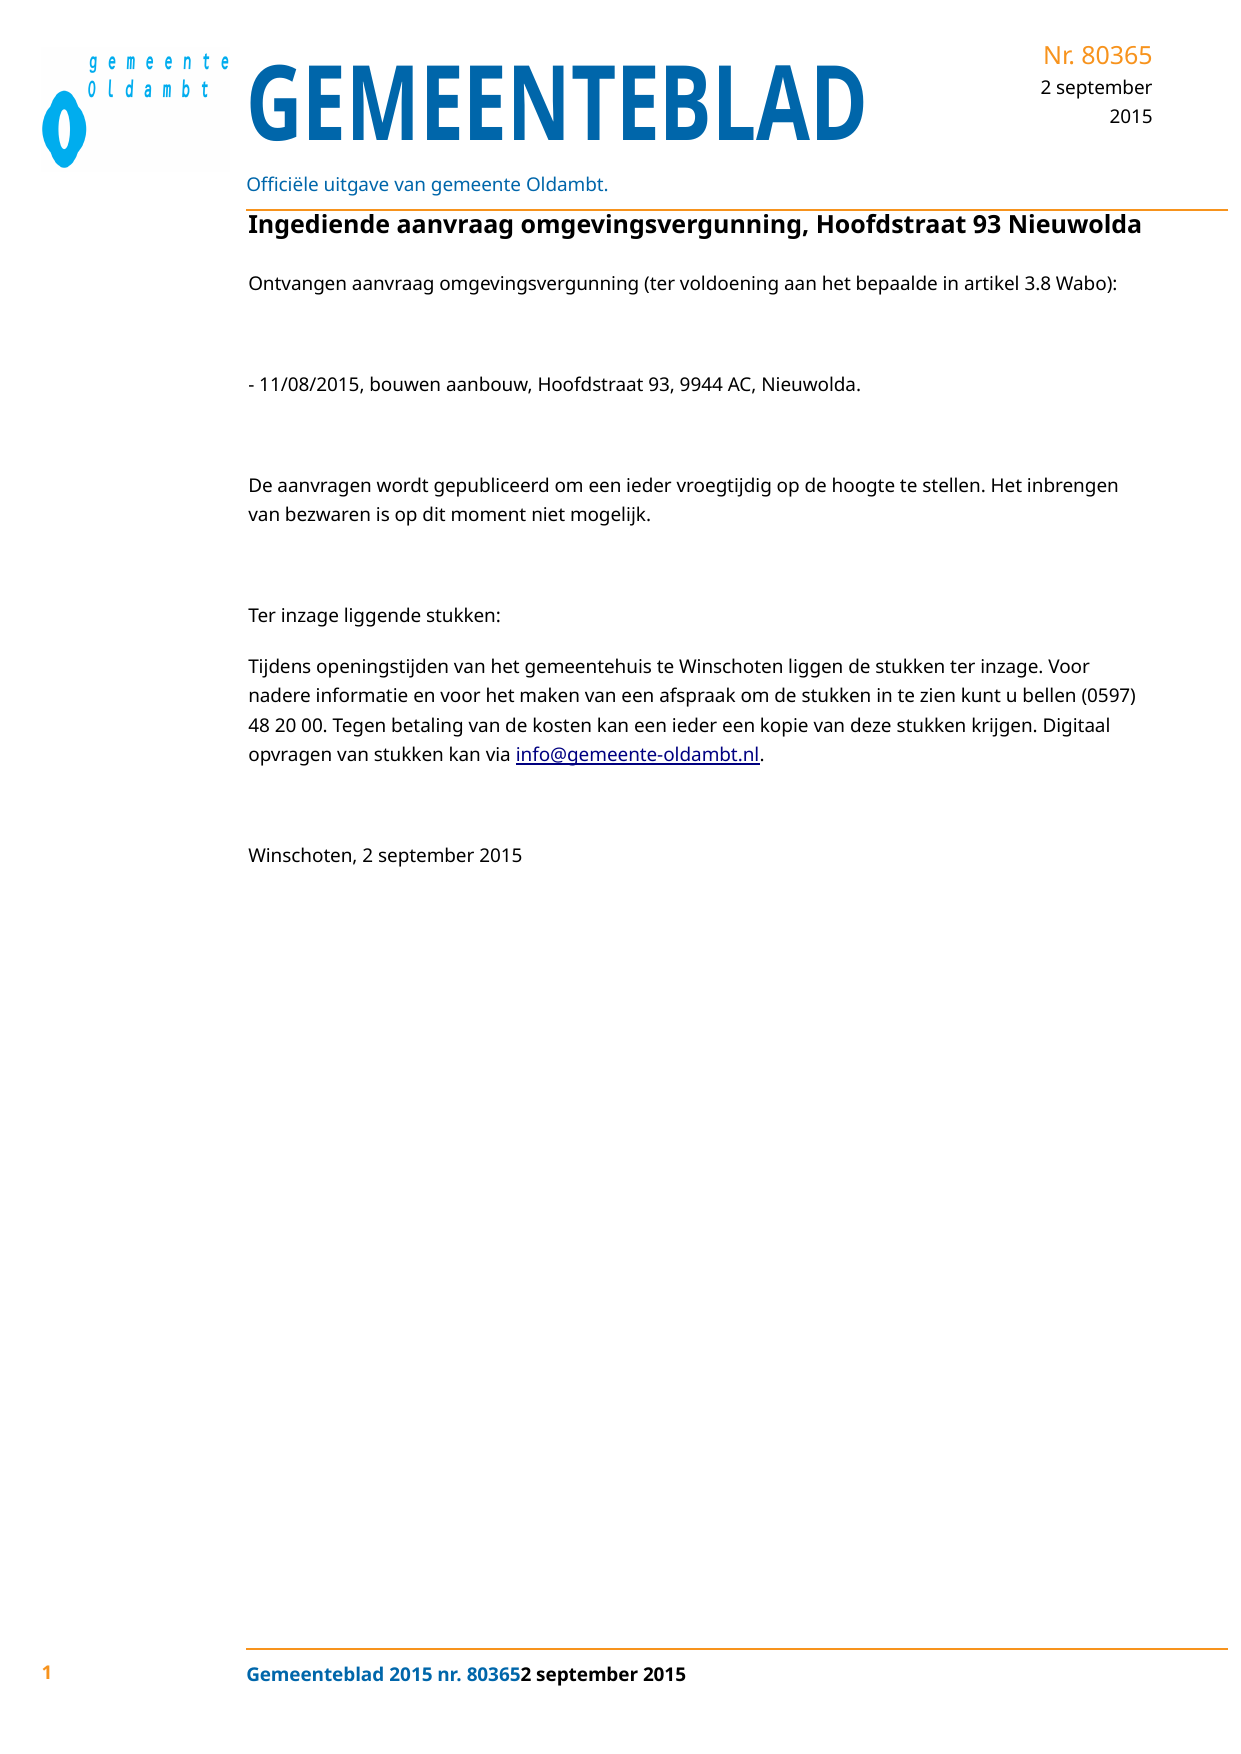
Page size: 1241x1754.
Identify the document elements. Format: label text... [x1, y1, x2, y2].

picture [41, 47, 231, 172]
text Tijdens openingstijden van het gemeentehuis te Winschoten liggen de stukken ter inzage. Voor nadere informatie en voor het maken van een afspraak om de stukken in te zien kunt u bellen (0597) 48 20 00. Tegen betaling van de kosten kan een ieder een kopie van deze stukken krijgen. Digitaal opvragen van stukken kan via info@gemeente-oldambt.nl. [248, 653, 1152, 767]
text Ingediende aanvraag omgevingsvergunning, Hoofdstraat 93 Nieuwolda [248, 211, 1152, 241]
text Winschoten, 2 september 2015 [248, 842, 1152, 868]
text Ontvangen aanvraag omgevingsvergunning (ter voldoening aan het bepaalde in artikel 3.8 Wabo): [248, 270, 1152, 296]
text - 11/08/2015, bouwen aanbouw, Hoofdstraat 93, 9944 AC, Nieuwolda. [248, 371, 1152, 397]
text De aanvragen wordt gepubliceerd om een ieder vroegtijdig op de hoogte te stellen. Het inbrengen van bezwaren is op dit moment niet mogelijk. [248, 472, 1152, 527]
text Ter inzage liggende stukken: [248, 602, 1152, 628]
